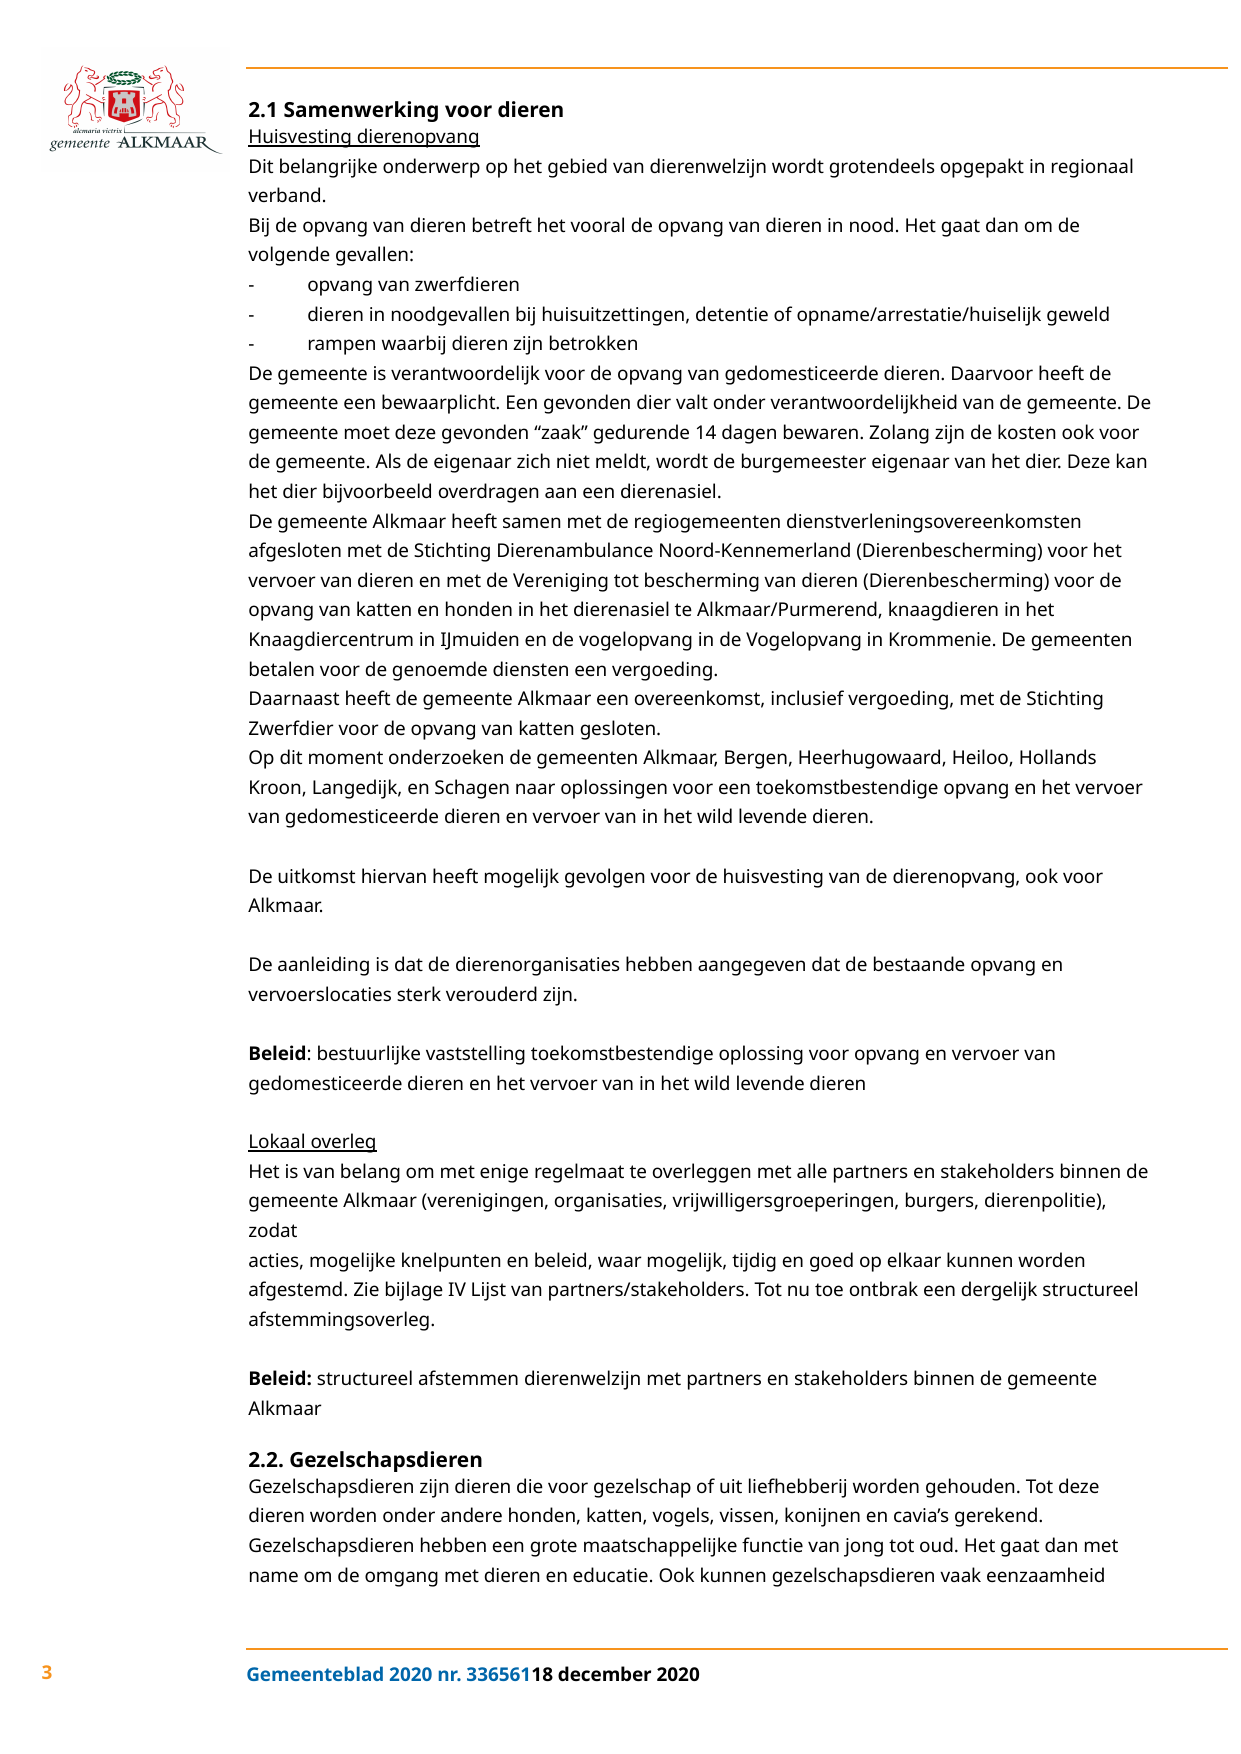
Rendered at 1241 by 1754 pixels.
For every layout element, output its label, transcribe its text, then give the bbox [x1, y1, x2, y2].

table_header Beleid: bestuurlijke vaststelling toekomstbestendige oplossing voor opvang en vervoer van gedomesticeerde dieren en het vervoer van in het wild levende dieren [248, 1040, 1152, 1096]
text Huisvesting dierenopvang [248, 123, 1152, 149]
text De aanleiding is dat de dierenorganisaties hebben aangegeven dat de bestaande opvang en vervoerslocaties sterk verouderd zijn. [248, 952, 1152, 1007]
text Gezelschapsdieren hebben een grote maatschappelijke functie van jong tot oud. Het gaat dan met name om de omgang met dieren en educatie. Ook kunnen gezelschapsdieren vaak eenzaamheid [248, 1532, 1152, 1588]
text 2.2. Gezelschapsdieren [248, 1445, 1152, 1473]
text acties, mogelijke knelpunten en beleid, waar mogelijk, tijdig en goed op elkaar kunnen worden afgestemd. Zie bijlage IV Lijst van partners/stakeholders. Tot nu toe ontbrak een dergelijk structureel afstemmingsoverleg. [248, 1247, 1152, 1332]
text Op dit moment onderzoeken de gemeenten Alkmaar, Bergen, Heerhugowaard, Heiloo, Hollands Kroon, Langedijk, en Schagen naar oplossingen voor een toekomstbestendige opvang en het vervoer van gedomesticeerde dieren en vervoer van in het wild levende dieren. [248, 744, 1152, 829]
text Bij de opvang van dieren betreft het vooral de opvang van dieren in nood. Het gaat dan om de volgende gevallen: [248, 212, 1152, 267]
text De gemeente is verantwoordelijk voor de opvang van gedomesticeerde dieren. Daarvoor heeft de gemeente een bewaarplicht. Een gevonden dier valt onder verantwoordelijkheid van de gemeente. De gemeente moet deze gevonden “zaak” gedurende 14 dagen bewaren. Zolang zijn de kosten ook voor de gemeente. Als de eigenaar zich niet meldt, wordt de burgemeester eigenaar van het dier. Deze kan het dier bijvoorbeeld overdragen aan een dierenasiel. [248, 360, 1152, 504]
table_header Beleid: structureel afstemmen dierenwelzijn met partners en stakeholders binnen de gemeente Alkmaar [248, 1365, 1152, 1421]
text De gemeente Alkmaar heeft samen met de regiogemeenten dienstverleningsovereenkomsten afgesloten met de Stichting Dierenambulance Noord-Kennemerland (Dierenbescherming) voor het vervoer van dieren en met de Vereniging tot bescherming van dieren (Dierenbescherming) voor de opvang van katten en honden in het dierenasiel te Alkmaar/Purmerend, knaagdieren in het Knaagdiercentrum in IJmuiden en de vogelopvang in de Vogelopvang in Krommenie. De gemeenten betalen voor de genoemde diensten een vergoeding. [248, 508, 1152, 681]
list opvang van zwerfdieren [248, 271, 1152, 297]
text Het is van belang om met enige regelmaat te overleggen met alle partners en stakeholders binnen de gemeente Alkmaar (verenigingen, organisaties, vrijwilligersgroeperingen, burgers, dierenpolitie), zodat [248, 1158, 1152, 1243]
text Dit belangrijke onderwerp op het gebied van dierenwelzijn wordt grotendeels opgepakt in regionaal verband. [248, 153, 1152, 208]
picture [41, 47, 231, 172]
text De uitkomst hiervan heeft mogelijk gevolgen voor de huisvesting van de dierenopvang, ook voor Alkmaar. [248, 863, 1152, 918]
text Lokaal overleg [248, 1128, 1152, 1154]
text Gezelschapsdieren zijn dieren die voor gezelschap of uit liefhebberij worden gehouden. Tot deze dieren worden onder andere honden, katten, vogels, vissen, konijnen en cavia’s gerekend. [248, 1473, 1152, 1528]
text 2.1 Samenwerking voor dieren [248, 95, 1152, 123]
list rampen waarbij dieren zijn betrokken [248, 330, 1152, 356]
text Daarnaast heeft de gemeente Alkmaar een overeenkomst, inclusief vergoeding, met de Stichting Zwerfdier voor de opvang van katten gesloten. [248, 685, 1152, 741]
list dieren in noodgevallen bij huisuitzettingen, detentie of opname/arrestatie/huiselijk geweld [248, 301, 1152, 326]
